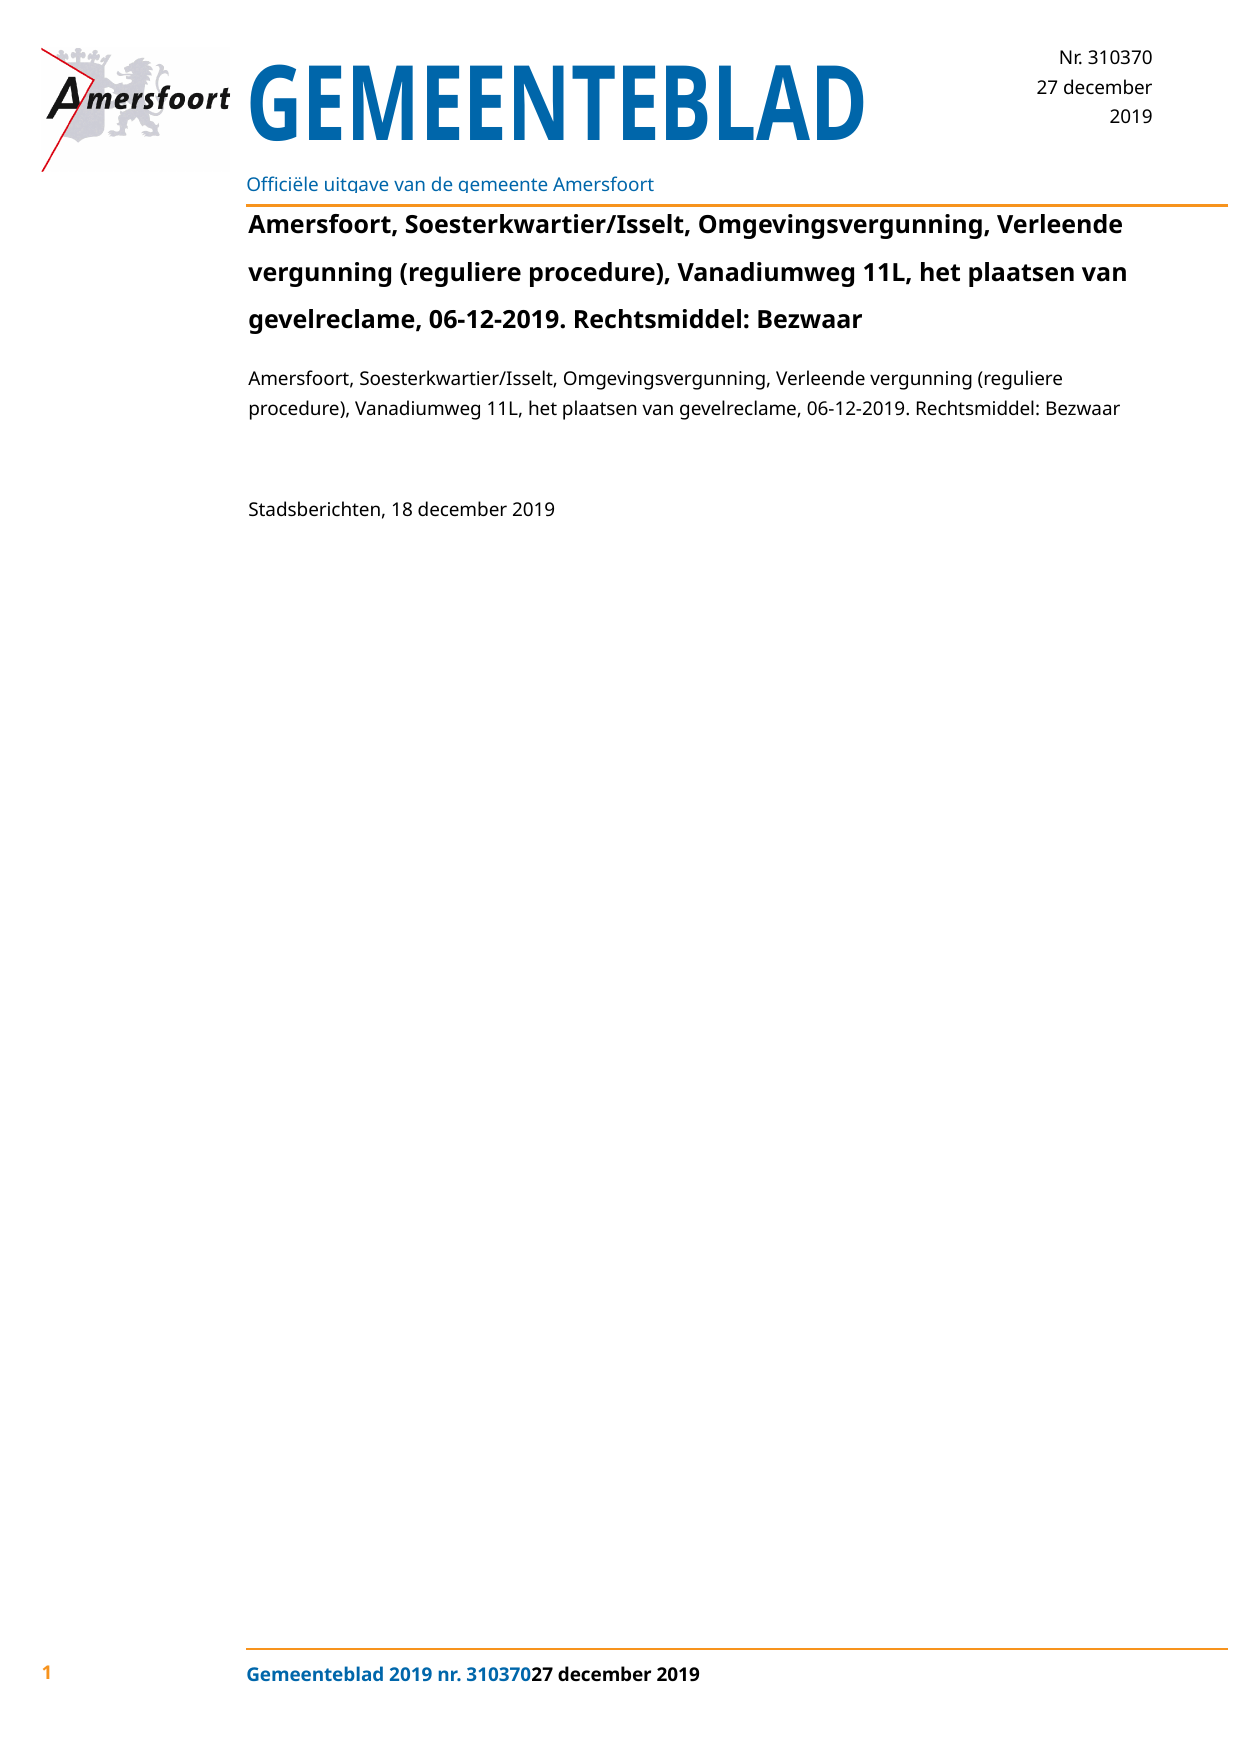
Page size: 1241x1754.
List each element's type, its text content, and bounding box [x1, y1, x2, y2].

text Stadsberichten, 18 december 2019 [248, 496, 1152, 522]
picture [41, 47, 231, 172]
text Amersfoort, Soesterkwartier/Isselt, Omgevingsvergunning, Verleende vergunning (reguliere procedure), Vanadiumweg 11L, het plaatsen van gevelreclame, 06-12-2019. Rechtsmiddel: Bezwaar [248, 366, 1152, 421]
text Amersfoort, Soesterkwartier/Isselt, Omgevingsvergunning, Verleende vergunning (reguliere procedure), Vanadiumweg 11L, het plaatsen van gevelreclame, 06-12-2019. Rechtsmiddel: Bezwaar [248, 207, 1152, 336]
